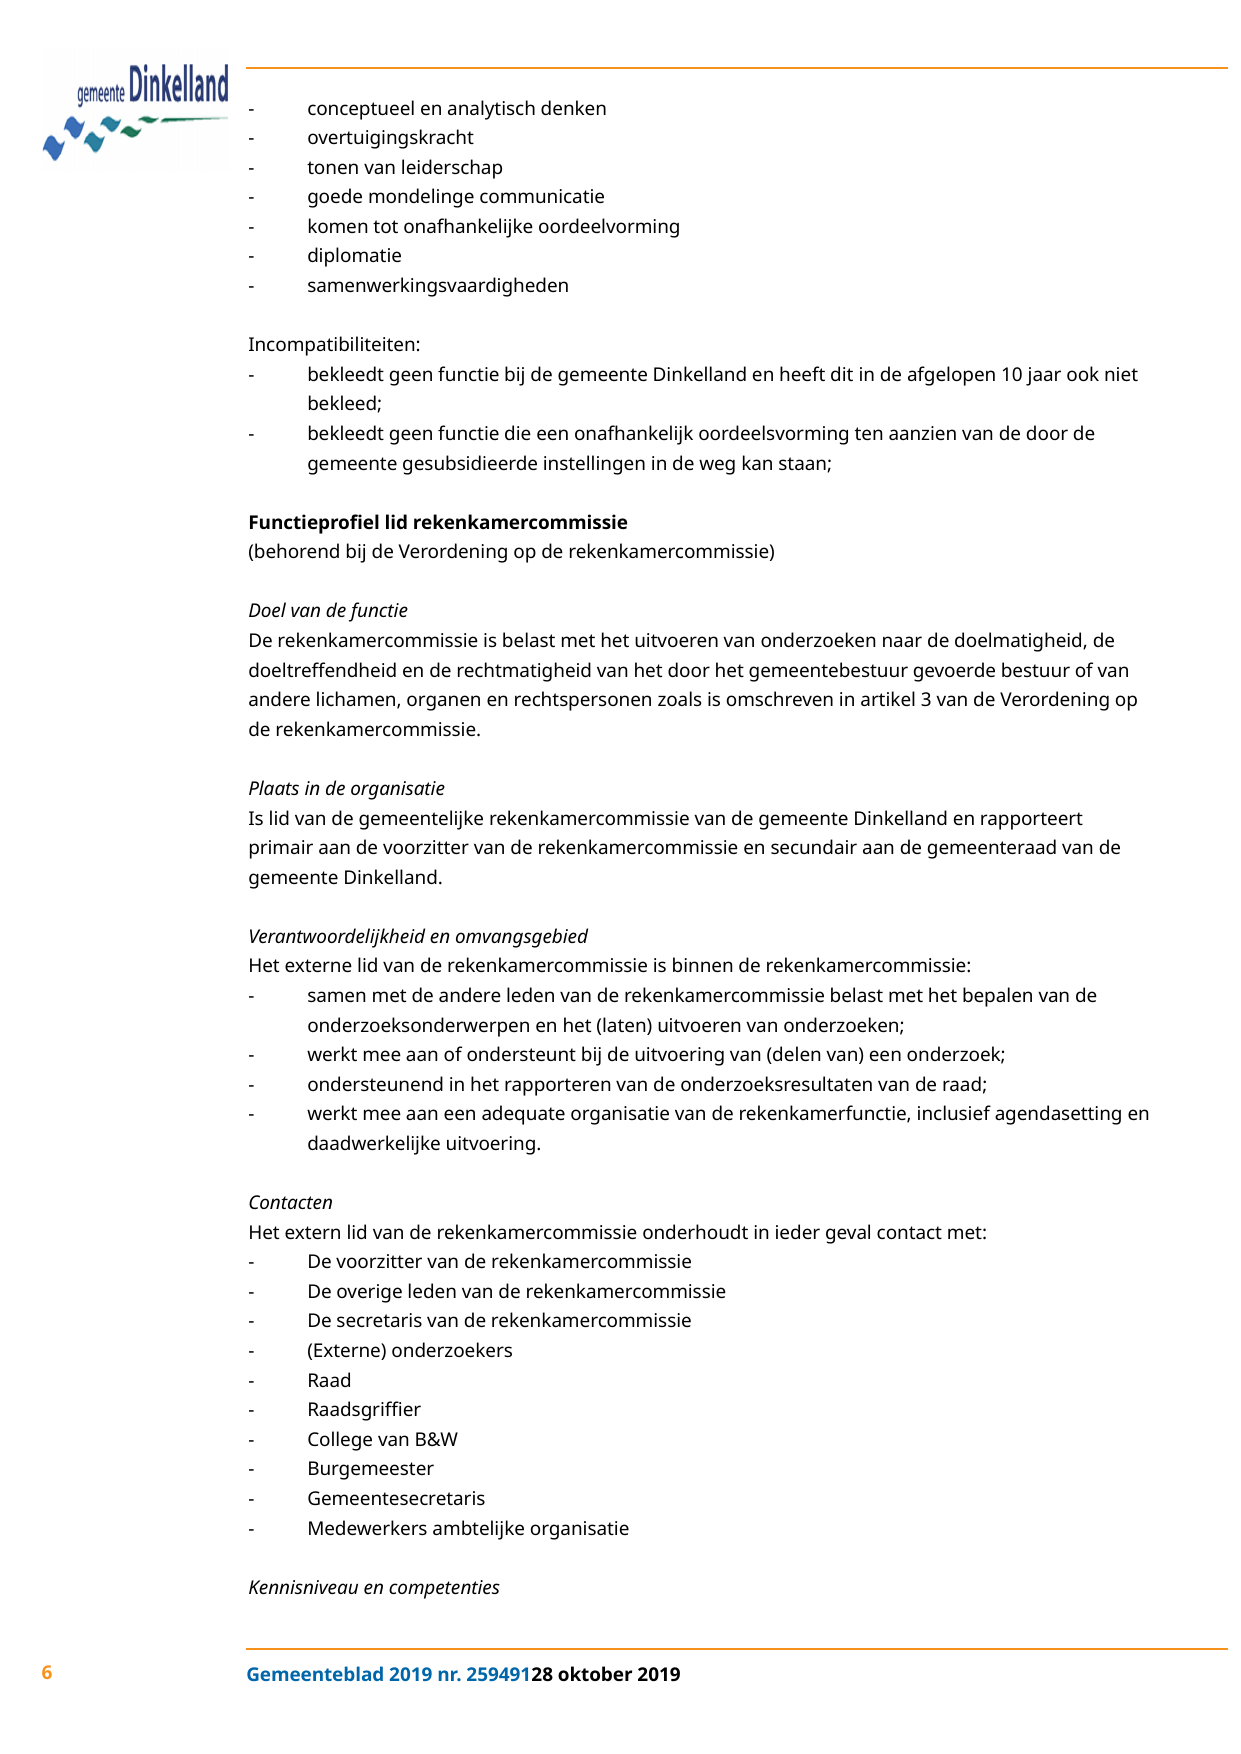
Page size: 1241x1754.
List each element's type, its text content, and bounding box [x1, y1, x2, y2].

list (Externe) onderzoekers [248, 1337, 1152, 1363]
text Het extern lid van de rekenkamercommissie onderhoudt in ieder geval contact met: [248, 1219, 1152, 1245]
text Kennisniveau en competenties [248, 1574, 1152, 1600]
list De secretaris van de rekenkamercommissie [248, 1308, 1152, 1333]
text (behorend bij de Verordening op de rekenkamercommissie) [248, 538, 1152, 564]
list tonen van leiderschap [248, 154, 1152, 180]
list Medewerkers ambtelijke organisatie [248, 1515, 1152, 1541]
text Verantwoordelijkheid en omvangsgebied [248, 923, 1152, 949]
list goede mondelinge communicatie [248, 183, 1152, 209]
text Is lid van de gemeentelijke rekenkamercommissie van de gemeente Dinkelland en rapporteert primair aan de voorzitter van de rekenkamercommissie en secundair aan de gemeenteraad van de gemeente Dinkelland. [248, 805, 1152, 890]
list bekleedt geen functie die een onafhankelijk oordeelsvorming ten aanzien van de door de gemeente gesubsidieerde instellingen in de weg kan staan; [248, 420, 1152, 476]
text Plaats in de organisatie [248, 775, 1152, 801]
list Raadsgriffier [248, 1396, 1152, 1422]
text Het externe lid van de rekenkamercommissie is binnen de rekenkamercommissie: [248, 953, 1152, 978]
text Doel van de functie [248, 598, 1152, 623]
list werkt mee aan of ondersteunt bij de uitvoering van (delen van) een onderzoek; [248, 1041, 1152, 1067]
list overtuigingskracht [248, 124, 1152, 150]
list De voorzitter van de rekenkamercommissie [248, 1248, 1152, 1274]
list samen met de andere leden van de rekenkamercommissie belast met het bepalen van de onderzoeksonderwerpen en het (laten) uitvoeren van onderzoeken; [248, 982, 1152, 1038]
picture [41, 47, 231, 172]
list Burgemeester [248, 1456, 1152, 1481]
list komen tot onafhankelijke oordeelvorming [248, 213, 1152, 239]
list samenwerkingsvaardigheden [248, 272, 1152, 298]
text Incompatibiliteiten: [248, 331, 1152, 357]
text Functieprofiel lid rekenkamercommissie [248, 509, 1152, 535]
list College van B&W [248, 1426, 1152, 1452]
list werkt mee aan een adequate organisatie van de rekenkamerfunctie, inclusief agendasetting en daadwerkelijke uitvoering. [248, 1101, 1152, 1156]
list ondersteunend in het rapporteren van de onderzoeksresultaten van de raad; [248, 1071, 1152, 1097]
list Raad [248, 1367, 1152, 1393]
list diplomatie [248, 243, 1152, 268]
list bekleedt geen functie bij de gemeente Dinkelland en heeft dit in de afgelopen 10 jaar ook niet bekleed; [248, 361, 1152, 416]
list conceptueel en analytisch denken [248, 95, 1152, 121]
list De overige leden van de rekenkamercommissie [248, 1278, 1152, 1304]
text De rekenkamercommissie is belast met het uitvoeren van onderzoeken naar de doelmatigheid, de doeltreffendheid en de rechtmatigheid van het door het gemeentebestuur gevoerde bestuur of van andere lichamen, organen en rechtspersonen zoals is omschreven in artikel 3 van de Verordening op de rekenkamercommissie. [248, 627, 1152, 742]
list Gemeentesecretaris [248, 1485, 1152, 1511]
text Contacten [248, 1189, 1152, 1215]
